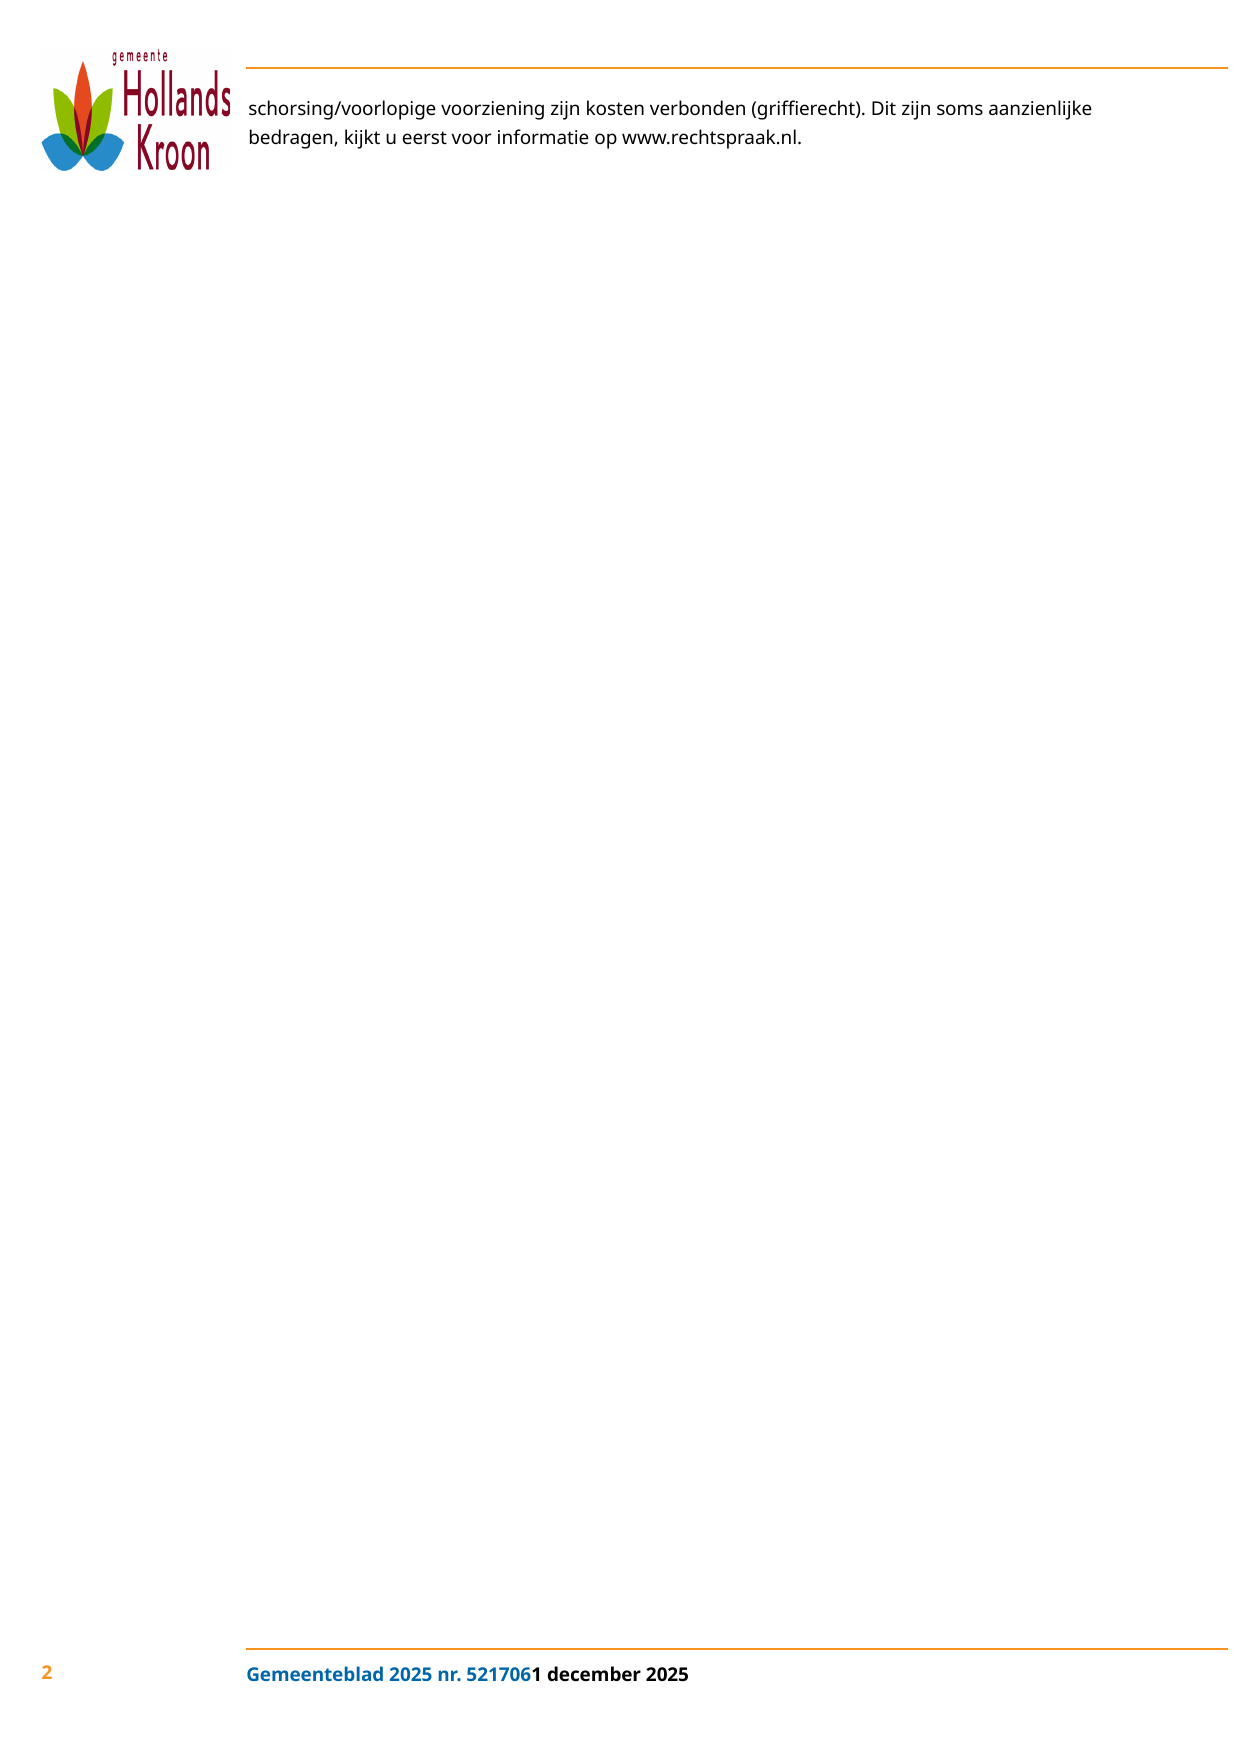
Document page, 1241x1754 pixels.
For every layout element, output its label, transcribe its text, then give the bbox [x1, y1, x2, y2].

picture [41, 47, 231, 172]
text schorsing/voorlopige voorziening zijn kosten verbonden (griffierecht). Dit zijn soms aanzienlijke bedragen, kijkt u eerst voor informatie op www.rechtspraak.nl. [248, 95, 1152, 150]
